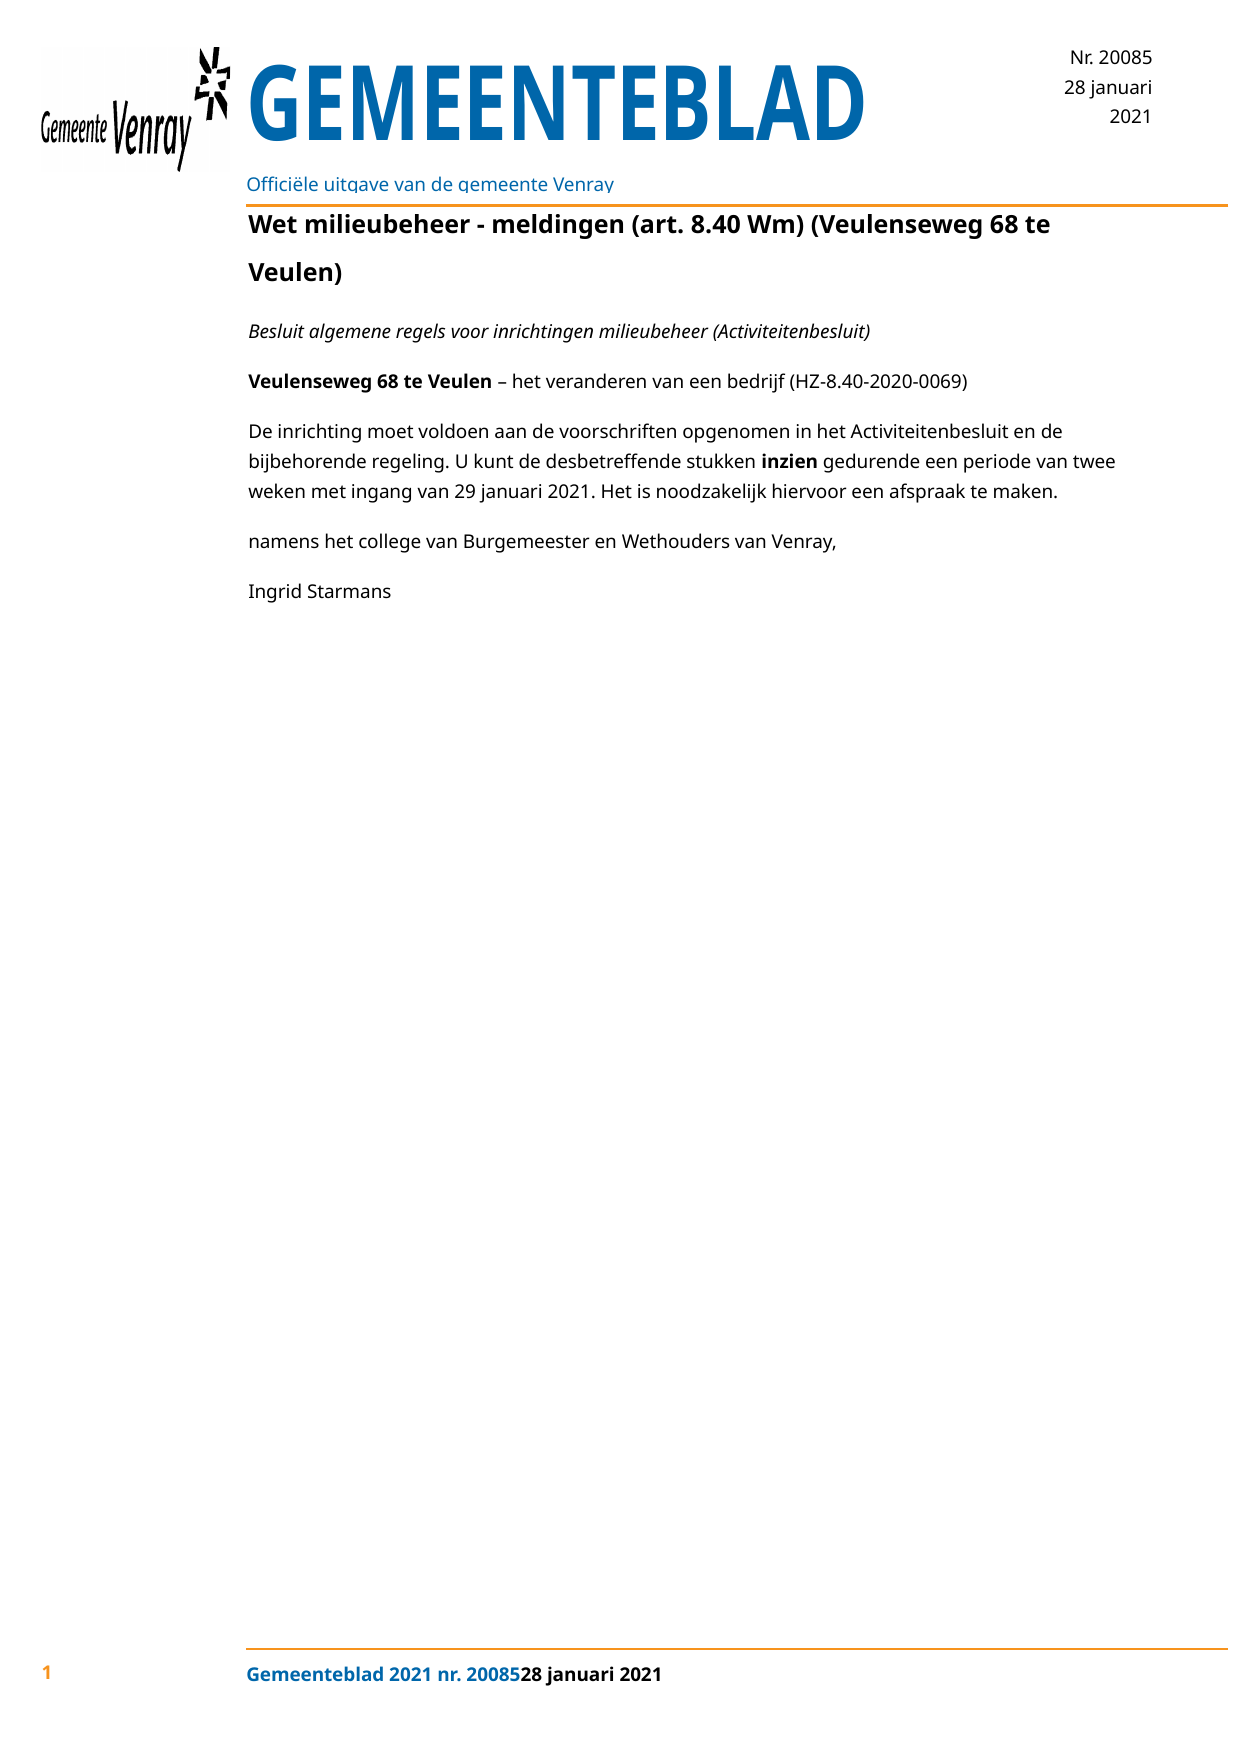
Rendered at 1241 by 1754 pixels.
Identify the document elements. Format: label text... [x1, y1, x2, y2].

picture [41, 47, 231, 172]
text Wet milieubeheer - meldingen (art. 8.40 Wm) (Veulenseweg 68 te Veulen) [248, 207, 1152, 288]
text Besluit algemene regels voor inrichtingen milieubeheer (Activiteitenbesluit) [248, 318, 1152, 344]
text namens het college van Burgemeester en Wethouders van Venray, [248, 528, 1152, 554]
text Veulenseweg 68 te Veulen – het veranderen van een bedrijf (HZ-8.40-2020-0069) [248, 368, 1152, 394]
text Ingrid Starmans [248, 579, 1152, 604]
text De inrichting moet voldoen aan de voorschriften opgenomen in het Activiteitenbesluit en de bijbehorende regeling. U kunt de desbetreffende stukken inzien gedurende een periode van twee weken met ingang van 29 januari 2021. Het is noodzakelijk hiervoor een afspraak te maken. [248, 419, 1152, 504]
